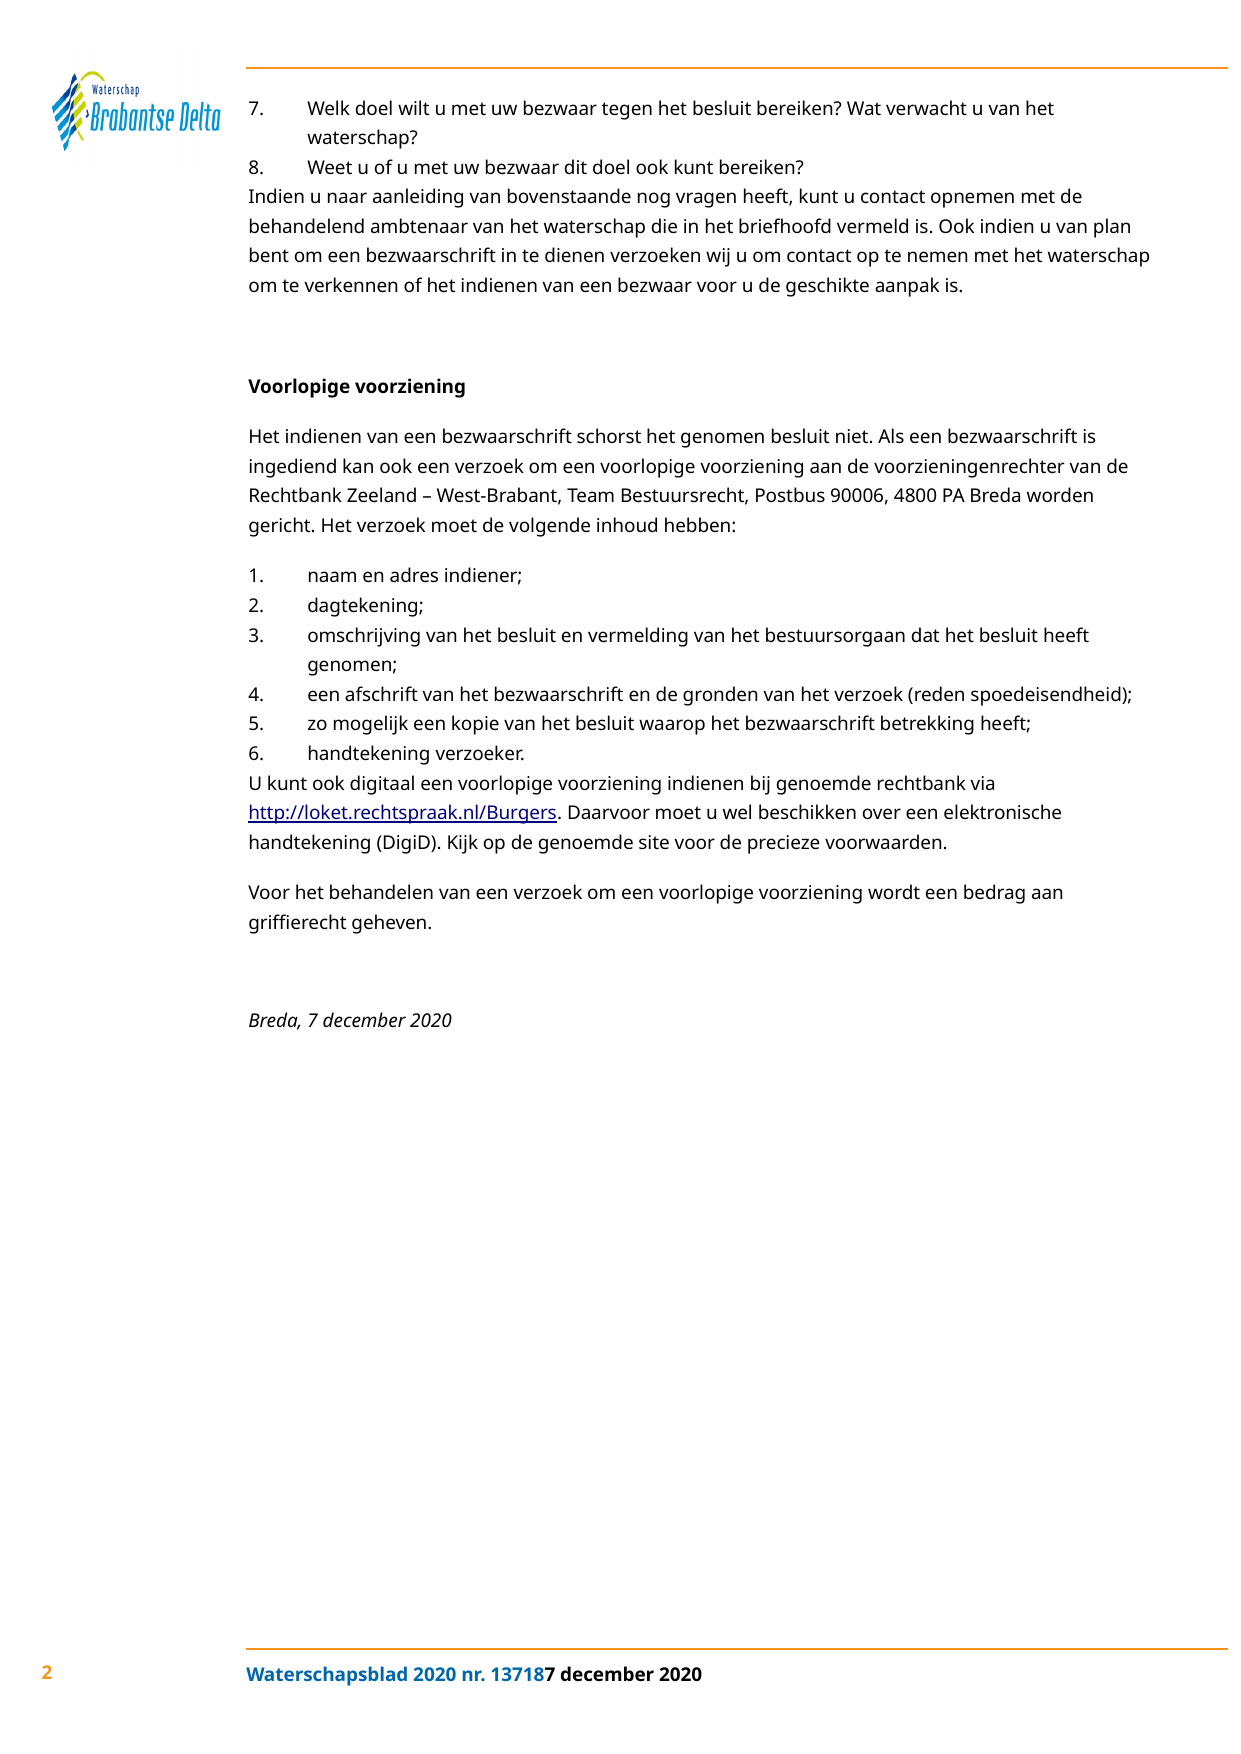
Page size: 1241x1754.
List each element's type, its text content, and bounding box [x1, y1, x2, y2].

text Breda, 7 december 2020 [248, 1007, 1152, 1033]
list dagtekening; [248, 592, 1152, 618]
text Indien u naar aanleiding van bovenstaande nog vragen heeft, kunt u contact opnemen met de behandelend ambtenaar van het waterschap die in het briefhoofd vermeld is. Ook indien u van plan bent om een bezwaarschrift in te dienen verzoeken wij u om contact op te nemen met het waterschap om te verkennen of het indienen van een bezwaar voor u de geschikte aanpak is. [248, 183, 1152, 298]
text Voorlopige voorziening [248, 373, 1152, 399]
text Het indienen van een bezwaarschrift schorst het genomen besluit niet. Als een bezwaarschrift is ingediend kan ook een verzoek om een voorlopige voorziening aan de voorzieningenrechter van de Rechtbank Zeeland – West-Brabant, Team Bestuursrecht, Postbus 90006, 4800 PA Breda worden gericht. Het verzoek moet de volgende inhoud hebben: [248, 423, 1152, 538]
list Welk doel wilt u met uw bezwaar tegen het besluit bereiken? Wat verwacht u van het waterschap? [248, 95, 1152, 150]
list naam en adres indiener; [248, 563, 1152, 588]
list omschrijving van het besluit en vermelding van het bestuursorgaan dat het besluit heeft genomen; [248, 622, 1152, 677]
text Voor het behandelen van een verzoek om een voorlopige voorziening wordt een bedrag aan griffierecht geheven. [248, 879, 1152, 935]
text U kunt ook digitaal een voorlopige voorziening indienen bij genoemde rechtbank via http://loket.rechtspraak.nl/Burgers. Daarvoor moet u wel beschikken over een elektronische handtekening (DigiD). Kijk op de genoemde site voor de precieze voorwaarden. [248, 770, 1152, 855]
list Weet u of u met uw bezwaar dit doel ook kunt bereiken? [248, 154, 1152, 180]
picture [41, 47, 231, 172]
list een afschrift van het bezwaarschrift en de gronden van het verzoek (reden spoedeisendheid); [248, 681, 1152, 707]
list zo mogelijk een kopie van het besluit waarop het bezwaarschrift betrekking heeft; [248, 711, 1152, 736]
list handtekening verzoeker. [248, 740, 1152, 766]
